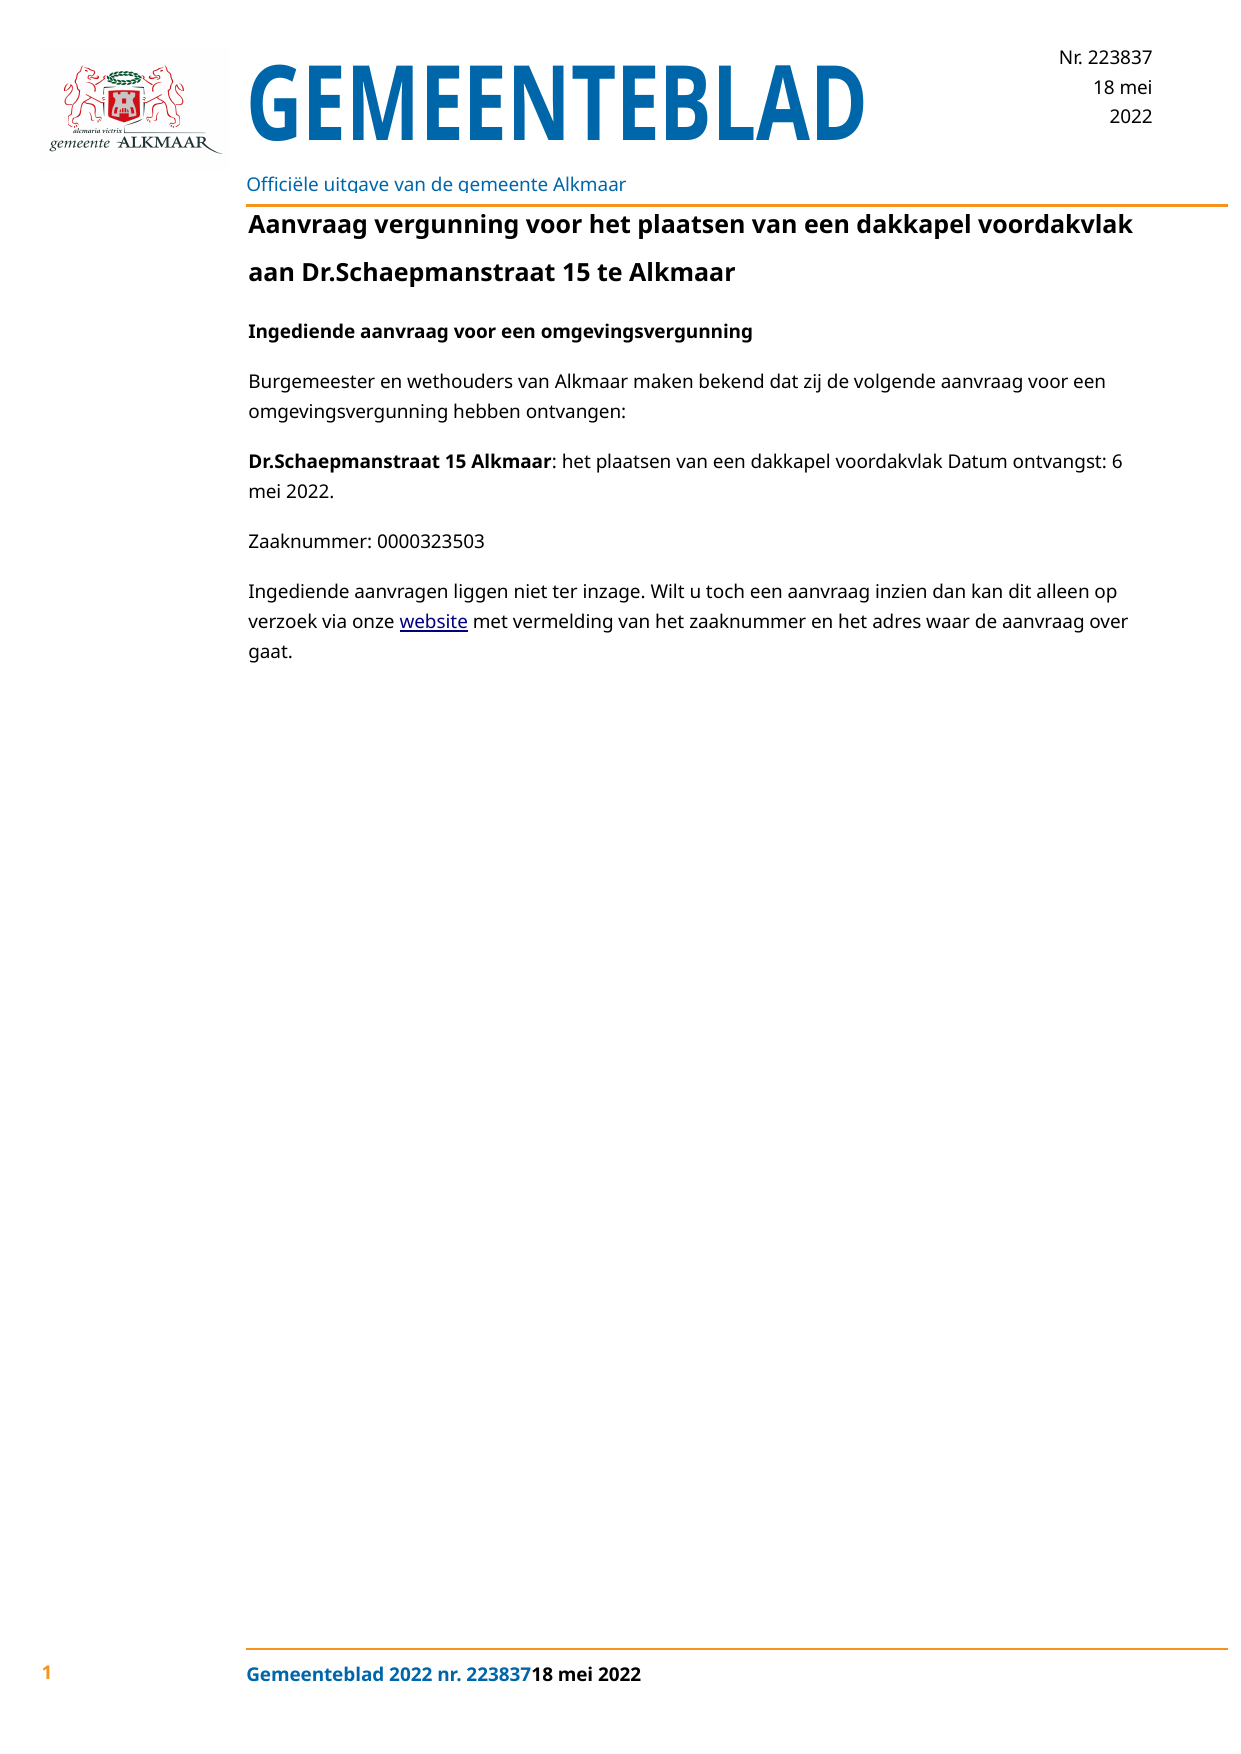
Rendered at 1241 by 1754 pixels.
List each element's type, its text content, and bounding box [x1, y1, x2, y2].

text Ingediende aanvragen liggen niet ter inzage. Wilt u toch een aanvraag inzien dan kan dit alleen op verzoek via onze website met vermelding van het zaaknummer en het adres waar de aanvraag over gaat. [248, 579, 1152, 664]
picture [41, 47, 231, 172]
text Dr.Schaepmanstraat 15 Alkmaar: het plaatsen van een dakkapel voordakvlak Datum ontvangst: 6 mei 2022. [248, 448, 1152, 504]
text Burgemeester en wethouders van Alkmaar maken bekend dat zij de volgende aanvraag voor een omgevingsvergunning hebben ontvangen: [248, 368, 1152, 424]
text Ingediende aanvraag voor een omgevingsvergunning [248, 318, 1152, 344]
text Aanvraag vergunning voor het plaatsen van een dakkapel voordakvlak aan Dr.Schaepmanstraat 15 te Alkmaar [248, 207, 1152, 288]
text Zaaknummer: 0000323503 [248, 528, 1152, 554]
